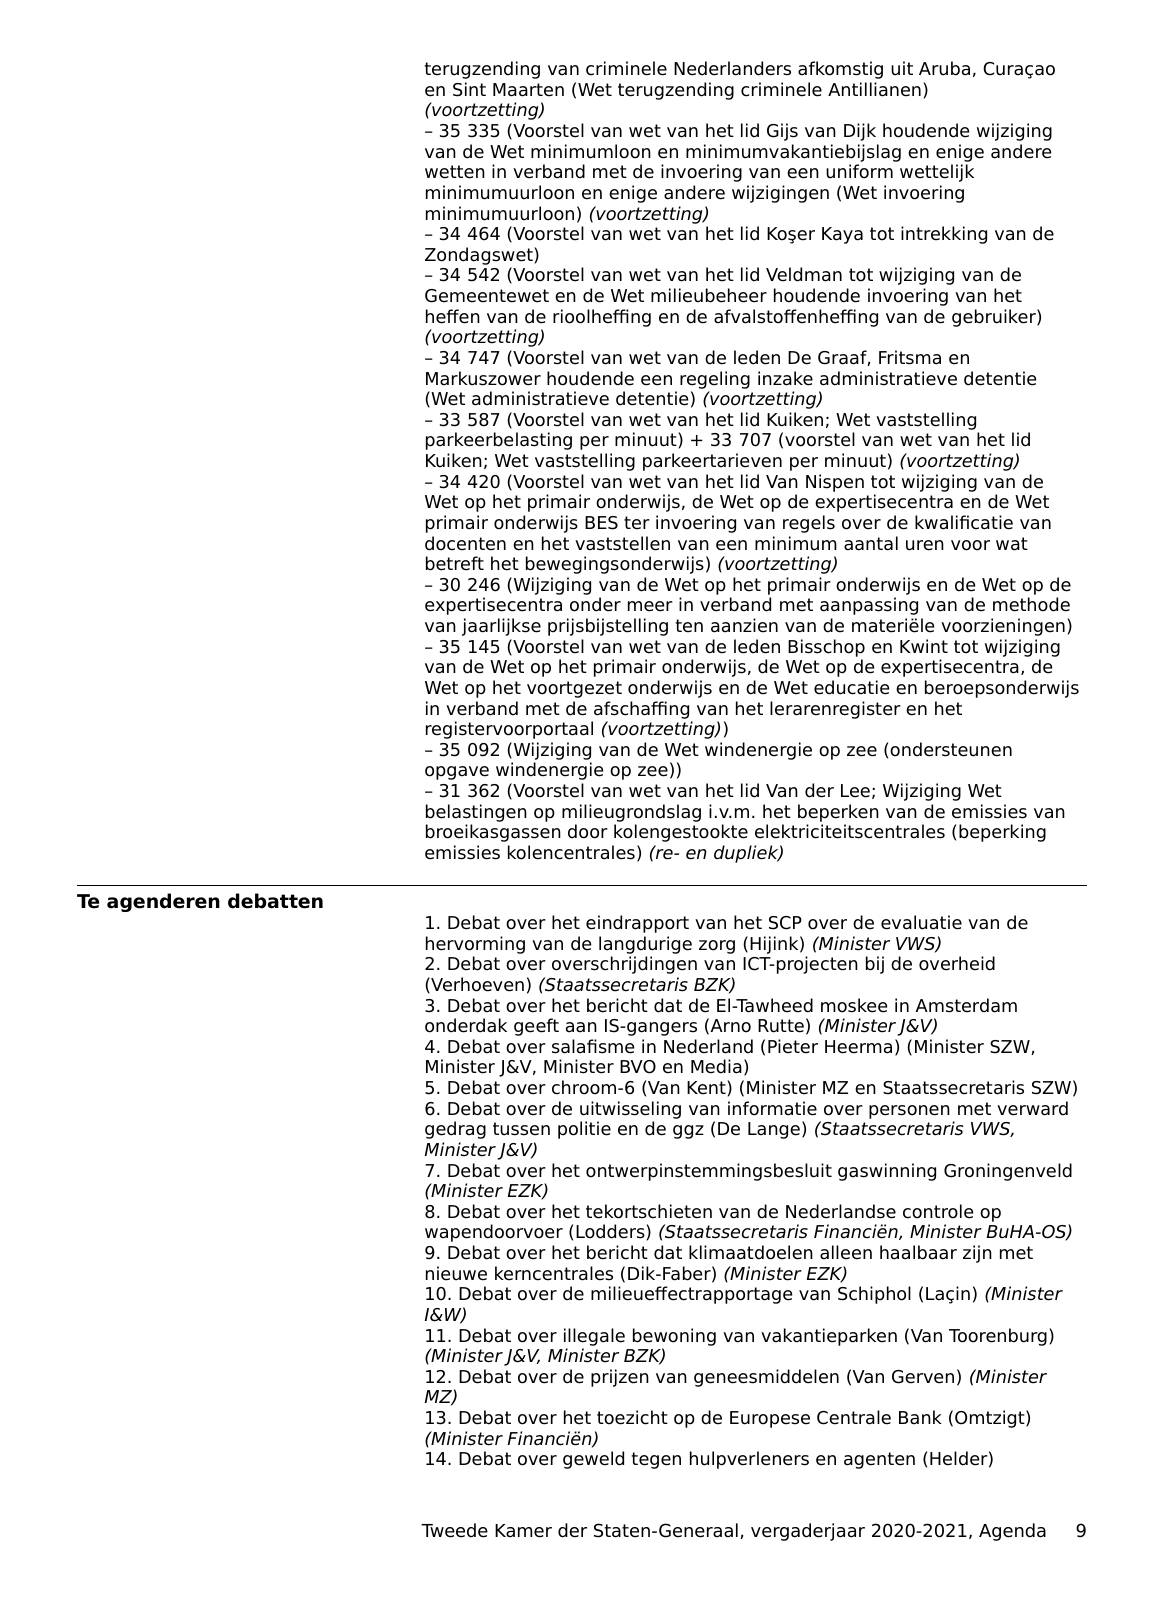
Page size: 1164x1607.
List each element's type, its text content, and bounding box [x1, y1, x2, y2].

table_cell [401, 913, 418, 954]
table_header [418, 886, 1087, 913]
table_cell [77, 1284, 401, 1326]
table_cell [77, 996, 401, 1037]
table_cell 5. Debat over chroom-6 (Van Kent) (Minister MZ en Staatssecretaris SZW) [418, 1078, 1087, 1099]
table_cell [77, 1408, 401, 1449]
table_cell 6. Debat over de uitwisseling van informatie over personen met verward gedrag tussen politie en de ggz (De Lange) (Staatssecretaris VWS, Minister J&V) [418, 1099, 1087, 1161]
table_cell [401, 740, 418, 781]
table_cell (voortzetting) [418, 100, 1087, 121]
table_cell [77, 575, 401, 637]
table_cell 9. Debat over het bericht dat klimaatdoelen alleen haalbaar zijn met nieuwe kerncentrales (Dik-Faber) (Minister EZK) [418, 1243, 1087, 1284]
table_cell [77, 1202, 401, 1243]
table_cell [77, 1326, 401, 1367]
table_cell 2. Debat over overschrijdingen van ICT-projecten bij de overheid (Verhoeven) (Staatssecretaris BZK) [418, 954, 1087, 996]
table_cell 10. Debat over de milieueffectrapportage van Schiphol (Laçin) (Minister I&W) [418, 1284, 1087, 1326]
table_cell [77, 121, 401, 224]
table_cell – 33 587 (Voorstel van wet van het lid Kuiken; Wet vaststelling parkeerbelasting per minuut) + 33 707 (voorstel van wet van het lid Kuiken; Wet vaststelling parkeertarieven per minuut) (voortzetting) [418, 410, 1087, 472]
table_cell [77, 740, 401, 781]
table_cell [401, 1099, 418, 1161]
table_cell 3. Debat over het bericht dat de El-Tawheed moskee in Amsterdam onderdak geeft aan IS-gangers (Arno Rutte) (Minister J&V) [418, 996, 1087, 1037]
table_cell – 31 362 (Voorstel van wet van het lid Van der Lee; Wijziging Wet belastingen op milieugrondslag i.v.m. het beperken van de emissies van broeikasgassen door kolengestookte elektriciteitscentrales (beperking emissies kolencentrales) (re- en dupliek) [418, 781, 1087, 863]
table_header [401, 886, 418, 913]
table_cell 4. Debat over salafisme in Nederland (Pieter Heerma) (Minister SZW, Minister J&V, Minister BVO en Media) [418, 1037, 1087, 1078]
table_cell [401, 781, 418, 863]
table_cell 13. Debat over het toezicht op de Europese Centrale Bank (Omtzigt) (Minister Financiën) [418, 1408, 1087, 1449]
table_cell [77, 1449, 401, 1470]
table_cell [401, 1243, 418, 1284]
table_cell [401, 996, 418, 1037]
table_cell [401, 472, 418, 575]
table_cell [401, 1367, 418, 1408]
table_cell [401, 1161, 418, 1202]
table_cell [77, 265, 401, 348]
table_cell [401, 1326, 418, 1367]
table_cell – 35 092 (Wijziging van de Wet windenergie op zee (ondersteunen opgave windenergie op zee)) [418, 740, 1087, 781]
table_cell 14. Debat over geweld tegen hulpverleners en agenten (Helder) [418, 1449, 1087, 1470]
table_cell [401, 224, 418, 265]
table_cell [77, 472, 401, 575]
table_cell [401, 1037, 418, 1078]
table_cell – 34 747 (Voorstel van wet van de leden De Graaf, Fritsma en Markuszower houdende een regeling inzake administratieve detentie (Wet administratieve detentie) (voortzetting) [418, 348, 1087, 410]
table_cell [77, 410, 401, 472]
table_cell [401, 1284, 418, 1326]
table_cell [401, 1202, 418, 1243]
table_cell [77, 1367, 401, 1408]
table_cell – 30 246 (Wijziging van de Wet op het primair onderwijs en de Wet op de expertisecentra onder meer in verband met aanpassing van de methode van jaarlijkse prijsbijstelling ten aanzien van de materiële voorzieningen) [418, 575, 1087, 637]
table_cell 8. Debat over het tekortschieten van de Nederlandse controle op wapendoorvoer (Lodders) (Staatssecretaris Financiën, Minister BuHA-OS) [418, 1202, 1087, 1243]
table_cell terugzending van criminele Nederlanders afkomstig uit Aruba, Curaçao en Sint Maarten (Wet terugzending criminele Antillianen) [418, 59, 1087, 100]
table_cell [77, 954, 401, 996]
table_cell [401, 637, 418, 740]
table_cell 11. Debat over illegale bewoning van vakantieparken (Van Toorenburg) (Minister J&V, Minister BZK) [418, 1326, 1087, 1367]
table_cell [401, 265, 418, 348]
table_cell [77, 224, 401, 265]
table_cell [401, 1078, 418, 1099]
table_cell [401, 410, 418, 472]
table_cell [401, 954, 418, 996]
table_cell 7. Debat over het ontwerpinstemmingsbesluit gaswinning Groningenveld (Minister EZK) [418, 1161, 1087, 1202]
table_cell [401, 121, 418, 224]
table_cell [77, 1078, 401, 1099]
table_cell [77, 637, 401, 740]
table_cell [77, 1243, 401, 1284]
table_cell 12. Debat over de prijzen van geneesmiddelen (Van Gerven) (Minister MZ) [418, 1367, 1087, 1408]
table_cell [77, 1037, 401, 1078]
table_cell [401, 348, 418, 410]
table_cell [77, 913, 401, 954]
table_cell – 35 335 (Voorstel van wet van het lid Gijs van Dijk houdende wijziging van de Wet minimumloon en minimumvakantiebijslag en enige andere wetten in verband met de invoering van een uniform wettelijk minimumuurloon en enige andere wijzigingen (Wet invoering minimumuurloon) (voortzetting) [418, 121, 1087, 224]
table_header Te agenderen debatten [77, 886, 401, 913]
table_cell [401, 100, 418, 121]
table_cell [401, 575, 418, 637]
table_cell [77, 1099, 401, 1161]
table_cell [77, 781, 401, 863]
table_cell – 34 542 (Voorstel van wet van het lid Veldman tot wijziging van de Gemeentewet en de Wet milieubeheer houdende invoering van het heffen van de rioolheffing en de afvalstoffenheffing van de gebruiker) (voortzetting) [418, 265, 1087, 348]
table_cell [401, 59, 418, 100]
table_cell [401, 1408, 418, 1449]
table_cell [77, 348, 401, 410]
table_cell [401, 1449, 418, 1470]
table_cell [77, 100, 401, 121]
table_cell – 34 464 (Voorstel van wet van het lid Koşer Kaya tot intrekking van de Zondagswet) [418, 224, 1087, 265]
table_cell 1. Debat over het eindrapport van het SCP over de evaluatie van de hervorming van de langdurige zorg (Hijink) (Minister VWS) [418, 913, 1087, 954]
table_cell [77, 59, 401, 100]
table_cell – 34 420 (Voorstel van wet van het lid Van Nispen tot wijziging van de Wet op het primair onderwijs, de Wet op de expertisecentra en de Wet primair onderwijs BES ter invoering van regels over de kwalificatie van docenten en het vaststellen van een minimum aantal uren voor wat betreft het bewegingsonderwijs) (voortzetting) [418, 472, 1087, 575]
table_cell [77, 1161, 401, 1202]
table_cell – 35 145 (Voorstel van wet van de leden Bisschop en Kwint tot wijziging van de Wet op het primair onderwijs, de Wet op de expertisecentra, de Wet op het voortgezet onderwijs en de Wet educatie en beroepsonderwijs in verband met de afschaffing van het lerarenregister en het registervoorportaal (voortzetting)) [418, 637, 1087, 740]
